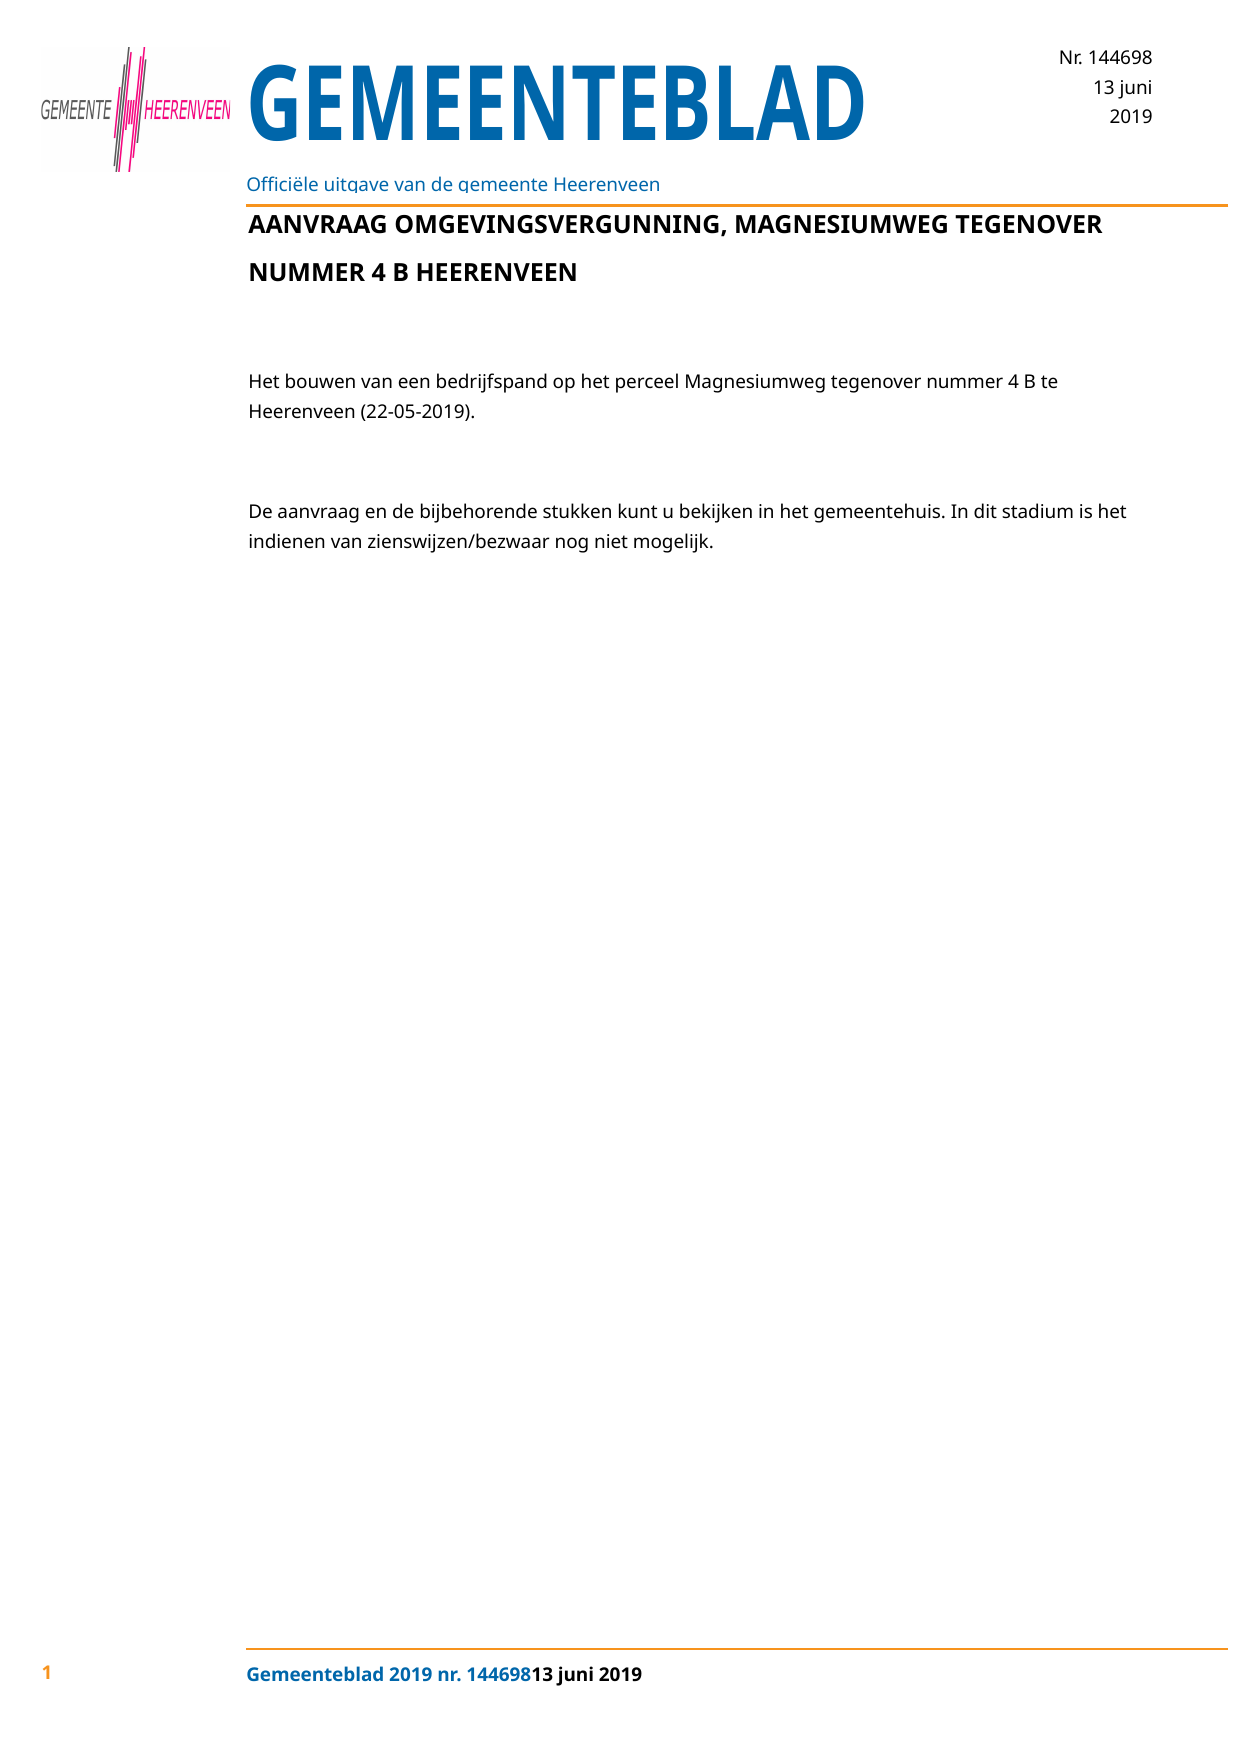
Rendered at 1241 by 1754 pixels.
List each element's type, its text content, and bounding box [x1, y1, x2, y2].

picture [41, 47, 231, 172]
text De aanvraag en de bijbehorende stukken kunt u bekijken in het gemeentehuis. In dit stadium is het indienen van zienswijzen/bezwaar nog niet mogelijk. [248, 499, 1152, 554]
text Het bouwen van een bedrijfspand op het perceel Magnesiumweg tegenover nummer 4 B te Heerenveen (22-05-2019). [248, 368, 1152, 424]
text AANVRAAG OMGEVINGSVERGUNNING, MAGNESIUMWEG TEGENOVER NUMMER 4 B HEERENVEEN [248, 207, 1152, 288]
